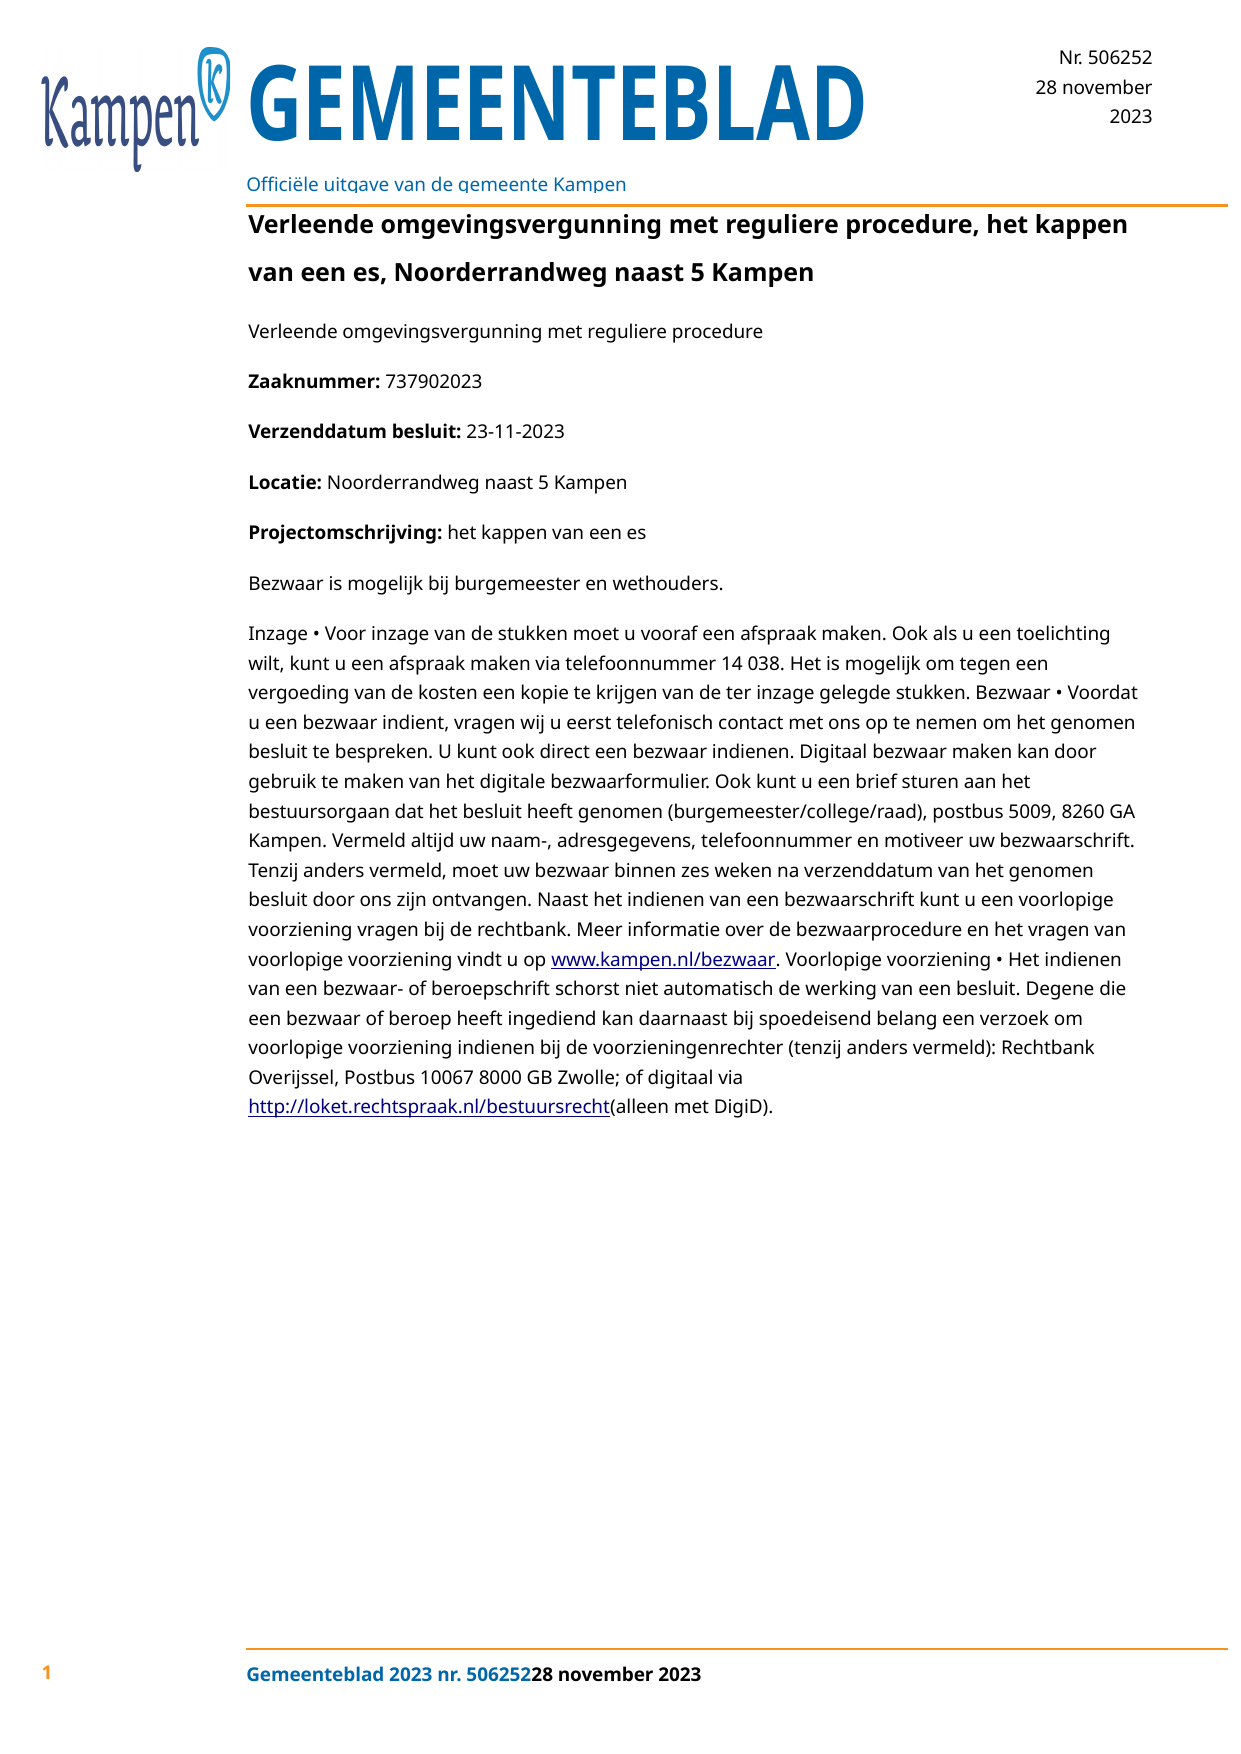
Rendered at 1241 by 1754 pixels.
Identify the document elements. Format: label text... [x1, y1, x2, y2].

text Verleende omgevingsvergunning met reguliere procedure [248, 318, 1152, 344]
text Locatie: Noorderrandweg naast 5 Kampen [248, 469, 1152, 495]
text Verzenddatum besluit: 23-11-2023 [248, 419, 1152, 444]
text Inzage • Voor inzage van de stukken moet u vooraf een afspraak maken. Ook als u een toelichting wilt, kunt u een afspraak maken via telefoonnummer 14 038. Het is mogelijk om tegen een vergoeding van de kosten een kopie te krijgen van de ter inzage gelegde stukken. Bezwaar • Voordat u een bezwaar indient, vragen wij u eerst telefonisch contact met ons op te nemen om het genomen besluit te bespreken. U kunt ook direct een bezwaar indienen. Digitaal bezwaar maken kan door gebruik te maken van het digitale bezwaarformulier. Ook kunt u een brief sturen aan het bestuursorgaan dat het besluit heeft genomen (burgemeester/college/raad), postbus 5009, 8260 GA Kampen. Vermeld altijd uw naam-, adresgegevens, telefoonnummer en motiveer uw bezwaarschrift. Tenzij anders vermeld, moet uw bezwaar binnen zes weken na verzenddatum van het genomen besluit door ons zijn ontvangen. Naast het indienen van een bezwaarschrift kunt u een voorlopige voorziening vragen bij de rechtbank. Meer informatie over de bezwaarprocedure en het vragen van voorlopige voorziening vindt u op www.kampen.nl/bezwaar. Voorlopige voorziening • Het indienen van een bezwaar- of beroepschrift schorst niet automatisch de werking van een besluit. Degene die een bezwaar of beroep heeft ingediend kan daarnaast bij spoedeisend belang een verzoek om voorlopige voorziening indienen bij de voorzieningenrechter (tenzij anders vermeld): Rechtbank Overijssel, Postbus 10067 8000 GB Zwolle; of digitaal via http://loket.rechtspraak.nl/bestuursrecht(alleen met DigiD). [248, 620, 1152, 1119]
text Bezwaar is mogelijk bij burgemeester en wethouders. [248, 570, 1152, 596]
text Projectomschrijving: het kappen van een es [248, 519, 1152, 545]
text Verleende omgevingsvergunning met reguliere procedure, het kappen van een es, Noorderrandweg naast 5 Kampen [248, 207, 1152, 288]
text Zaaknummer: 737902023 [248, 368, 1152, 394]
picture [41, 47, 231, 172]
